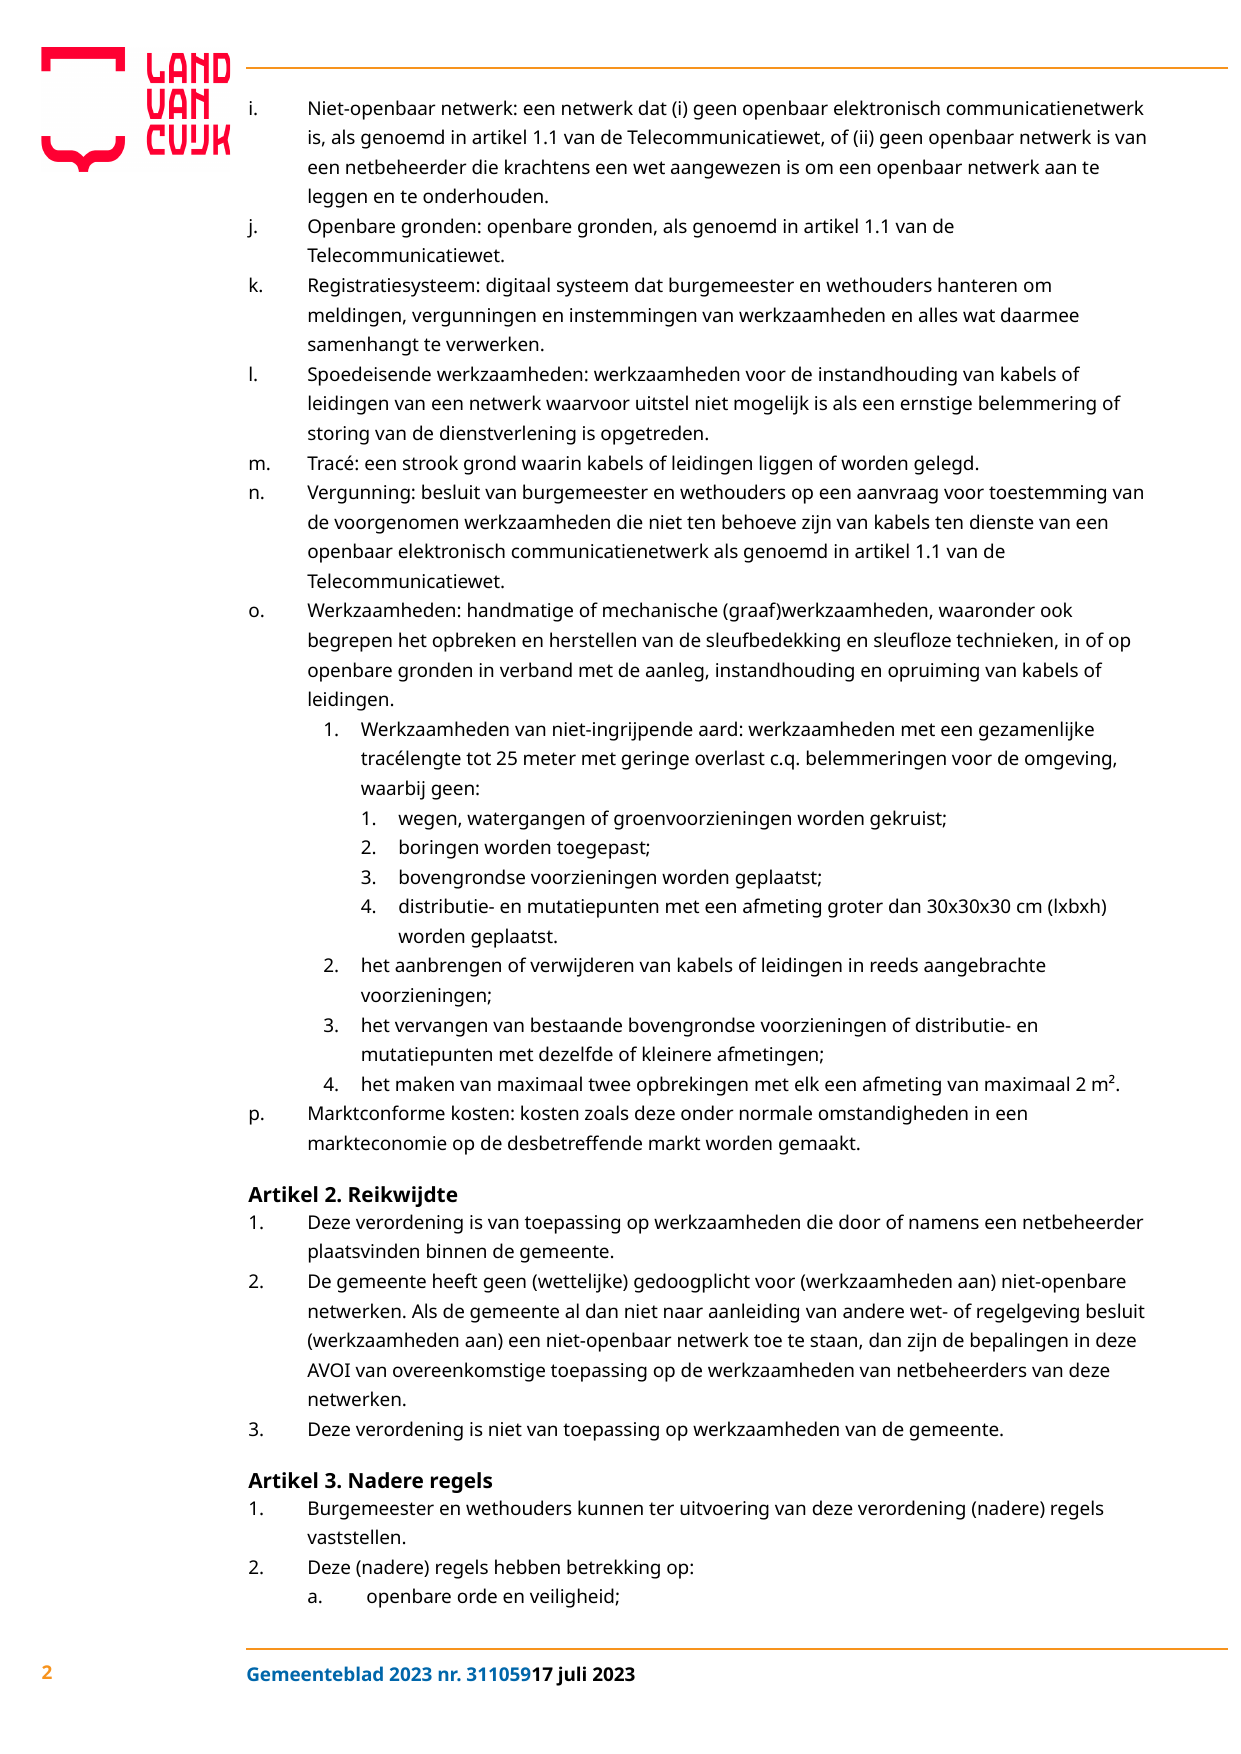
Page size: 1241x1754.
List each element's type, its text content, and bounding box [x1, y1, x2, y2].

list boringen worden toegepast; [361, 834, 1152, 860]
list Registratiesysteem: digitaal systeem dat burgemeester en wethouders hanteren om meldingen, vergunningen en instemmingen van werkzaamheden en alles wat daarmee samenhangt te verwerken. [248, 272, 1152, 357]
list distributie- en mutatiepunten met een afmeting groter dan 30x30x30 cm (lxbxh) worden geplaatst. [361, 893, 1152, 949]
list het vervangen van bestaande bovengrondse voorzieningen of distributie- en mutatiepunten met dezelfde of kleinere afmetingen; [323, 1012, 1152, 1067]
list Vergunning: besluit van burgemeester en wethouders op een aanvraag voor toestemming van de voorgenomen werkzaamheden die niet ten behoeve zijn van kabels ten dienste van een openbaar elektronisch communicatienetwerk als genoemd in artikel 1.1 van de Telecommunicatiewet. [248, 479, 1152, 594]
text Artikel 2. Reikwijdte [248, 1181, 1152, 1209]
list De gemeente heeft geen (wettelijke) gedoogplicht voor (werkzaamheden aan) niet-openbare netwerken. Als de gemeente al dan niet naar aanleiding van andere wet- of regelgeving besluit (werkzaamheden aan) een niet-openbaar netwerk toe te staan, dan zijn de bepalingen in deze AVOI van overeenkomstige toepassing op de werkzaamheden van netbeheerders van deze netwerken. [248, 1268, 1152, 1412]
list het aanbrengen of verwijderen van kabels of leidingen in reeds aangebrachte voorzieningen; [323, 953, 1152, 1008]
text Artikel 3. Nadere regels [248, 1467, 1152, 1495]
list Tracé: een strook grond waarin kabels of leidingen liggen of worden gelegd. [248, 450, 1152, 476]
list Openbare gronden: openbare gronden, als genoemd in artikel 1.1 van de Telecommunicatiewet. [248, 213, 1152, 268]
list het maken van maximaal twee opbrekingen met elk een afmeting van maximaal 2 m². [323, 1071, 1152, 1097]
list wegen, watergangen of groenvoorzieningen worden gekruist; [361, 805, 1152, 831]
list Spoedeisende werkzaamheden: werkzaamheden voor de instandhouding van kabels of leidingen van een netwerk waarvoor uitstel niet mogelijk is als een ernstige belemmering of storing van de dienstverlening is opgetreden. [248, 361, 1152, 446]
list Burgemeester en wethouders kunnen ter uitvoering van deze verordening (nadere) regels vaststellen. [248, 1495, 1152, 1550]
list Niet-openbaar netwerk: een netwerk dat (i) geen openbaar elektronisch communicatienetwerk is, als genoemd in artikel 1.1 van de Telecommunicatiewet, of (ii) geen openbaar netwerk is van een netbeheerder die krachtens een wet aangewezen is om een openbaar netwerk aan te leggen en te onderhouden. [248, 95, 1152, 209]
list Werkzaamheden van niet-ingrijpende aard: werkzaamheden met een gezamenlijke tracélengte tot 25 meter met geringe overlast c.q. belemmeringen voor de omgeving, waarbij geen: [323, 716, 1152, 801]
list openbare orde en veiligheid; [307, 1584, 1152, 1609]
list Deze (nadere) regels hebben betrekking op: [248, 1554, 1152, 1580]
list Marktconforme kosten: kosten zoals deze onder normale omstandigheden in een markteconomie op de desbetreffende markt worden gemaakt. [248, 1101, 1152, 1156]
list Werkzaamheden: handmatige of mechanische (graaf)werkzaamheden, waaronder ook begrepen het opbreken en herstellen van de sleufbedekking en sleufloze technieken, in of op openbare gronden in verband met de aanleg, instandhouding en opruiming van kabels of leidingen. [248, 598, 1152, 712]
list Deze verordening is van toepassing op werkzaamheden die door of namens een netbeheerder plaatsvinden binnen de gemeente. [248, 1209, 1152, 1264]
list bovengrondse voorzieningen worden geplaatst; [361, 864, 1152, 890]
picture [41, 47, 231, 172]
list Deze verordening is niet van toepassing op werkzaamheden van de gemeente. [248, 1416, 1152, 1442]
